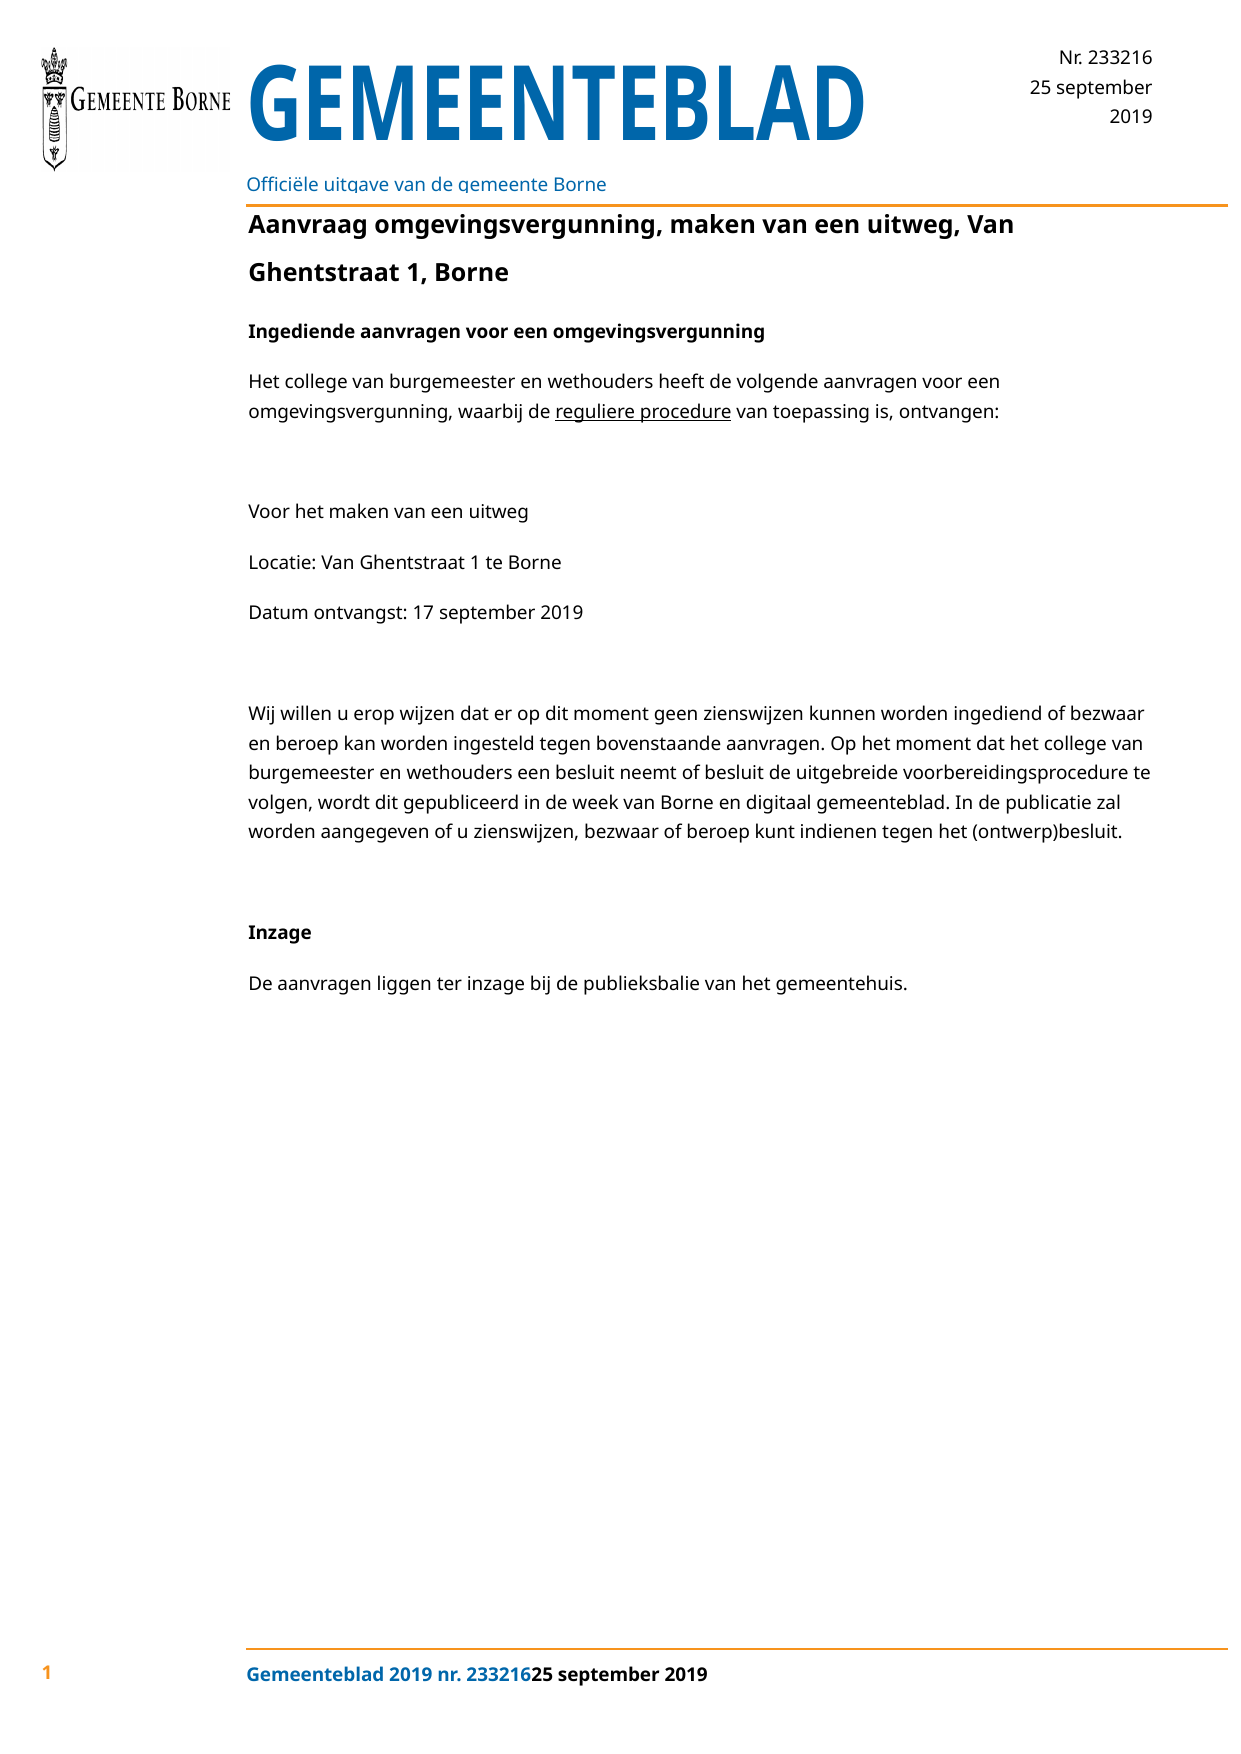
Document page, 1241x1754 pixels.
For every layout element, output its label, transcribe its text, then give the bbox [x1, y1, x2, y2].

text Datum ontvangst: 17 september 2019 [248, 599, 1152, 625]
text Locatie: Van Ghentstraat 1 te Borne [248, 549, 1152, 575]
text De aanvragen liggen ter inzage bij de publieksbalie van het gemeentehuis. [248, 970, 1152, 996]
text Ingediende aanvragen voor een omgevingsvergunning [248, 318, 1152, 344]
text Het college van burgemeester en wethouders heeft de volgende aanvragen voor een omgevingsvergunning, waarbij de reguliere procedure van toepassing is, ontvangen: [248, 368, 1152, 424]
text Aanvraag omgevingsvergunning, maken van een uitweg, Van Ghentstraat 1, Borne [248, 207, 1152, 288]
picture [41, 47, 231, 172]
text Inzage [248, 919, 1152, 945]
text Wij willen u erop wijzen dat er op dit moment geen zienswijzen kunnen worden ingediend of bezwaar en beroep kan worden ingesteld tegen bovenstaande aanvragen. Op het moment dat het college van burgemeester en wethouders een besluit neemt of besluit de uitgebreide voorbereidingsprocedure te volgen, wordt dit gepubliceerd in de week van Borne en digitaal gemeenteblad. In de publicatie zal worden aangegeven of u zienswijzen, bezwaar of beroep kunt indienen tegen het (ontwerp)besluit. [248, 700, 1152, 844]
text Voor het maken van een uitweg [248, 499, 1152, 524]
